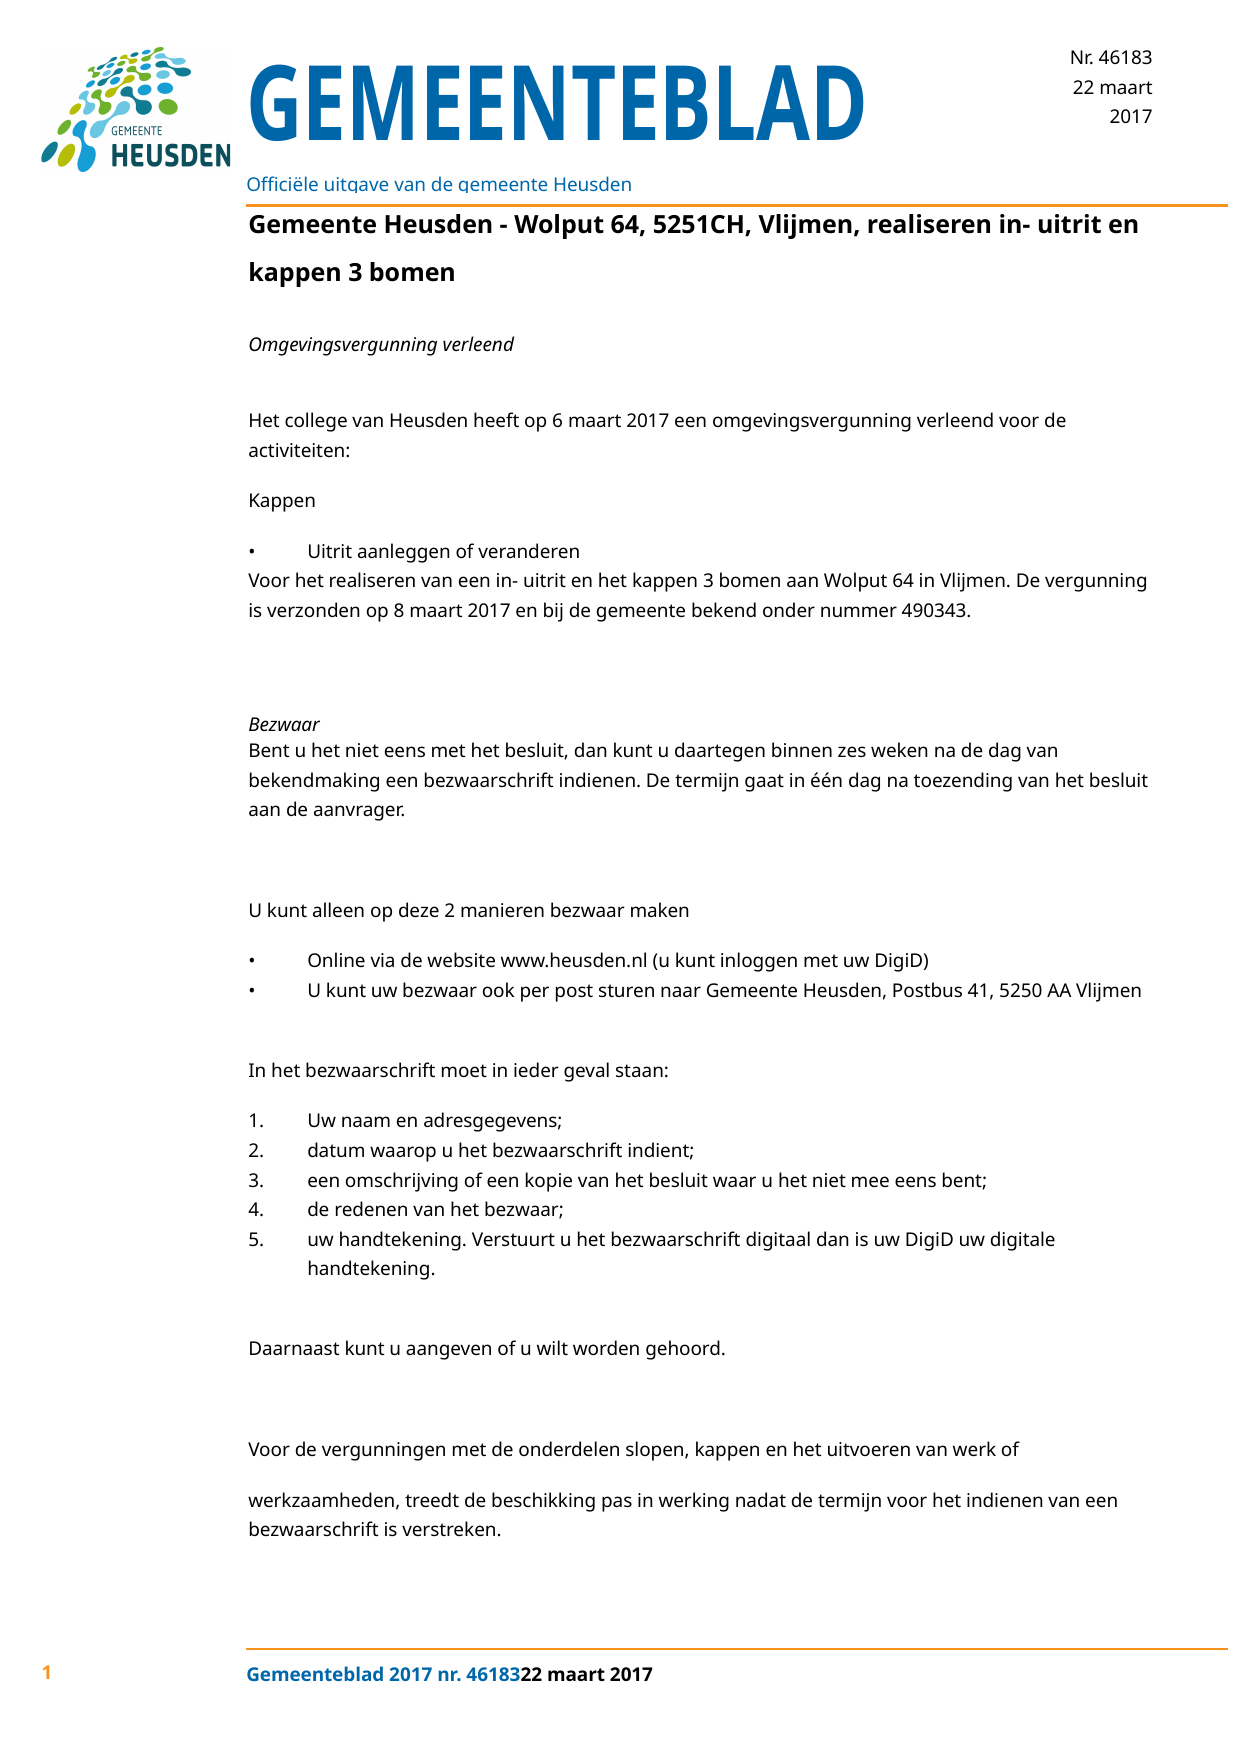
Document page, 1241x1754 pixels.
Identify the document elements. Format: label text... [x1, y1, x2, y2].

text werkzaamheden, treedt de beschikking pas in werking nadat de termijn voor het indienen van een bezwaarschrift is verstreken. [248, 1487, 1152, 1542]
text Bent u het niet eens met het besluit, dan kunt u daartegen binnen zes weken na de dag van bekendmaking een bezwaarschrift indienen. De termijn gaat in één dag na toezending van het besluit aan de aanvrager. [248, 737, 1152, 822]
list de redenen van het bezwaar; [248, 1196, 1152, 1222]
text Daarnaast kunt u aangeven of u wilt worden gehoord. [248, 1336, 1152, 1361]
text Voor de vergunningen met de onderdelen slopen, kappen en het uitvoeren van werk of [248, 1436, 1152, 1462]
text Gemeente Heusden - Wolput 64, 5251CH, Vlijmen, realiseren in- uitrit en kappen 3 bomen [248, 207, 1152, 288]
list Uw naam en adresgegevens; [248, 1108, 1152, 1133]
text Het college van Heusden heeft op 6 maart 2017 een omgevingsvergunning verleend voor de activiteiten: [248, 408, 1152, 463]
list U kunt uw bezwaar ook per post sturen naar Gemeente Heusden, Postbus 41, 5250 AA Vlijmen [248, 977, 1152, 1003]
text U kunt alleen op deze 2 manieren bezwaar maken [248, 897, 1152, 923]
text Omgevingsvergunning verleend [248, 331, 1152, 357]
text Voor het realiseren van een in- uitrit en het kappen 3 bomen aan Wolput 64 in Vlijmen. De vergunning is verzonden op 8 maart 2017 en bij de gemeente bekend onder nummer 490343. [248, 568, 1152, 623]
picture [41, 47, 231, 172]
text Bezwaar [248, 712, 1152, 737]
text In het bezwaarschrift moet in ieder geval staan: [248, 1057, 1152, 1083]
list datum waarop u het bezwaarschrift indient; [248, 1137, 1152, 1163]
list Online via de website www.heusden.nl (u kunt inloggen met uw DigiD) [248, 948, 1152, 973]
list een omschrijving of een kopie van het besluit waar u het niet mee eens bent; [248, 1167, 1152, 1193]
text Kappen [248, 488, 1152, 513]
list uw handtekening. Verstuurt u het bezwaarschrift digitaal dan is uw DigiD uw digitale handtekening. [248, 1226, 1152, 1281]
list Uitrit aanleggen of veranderen [248, 538, 1152, 564]
